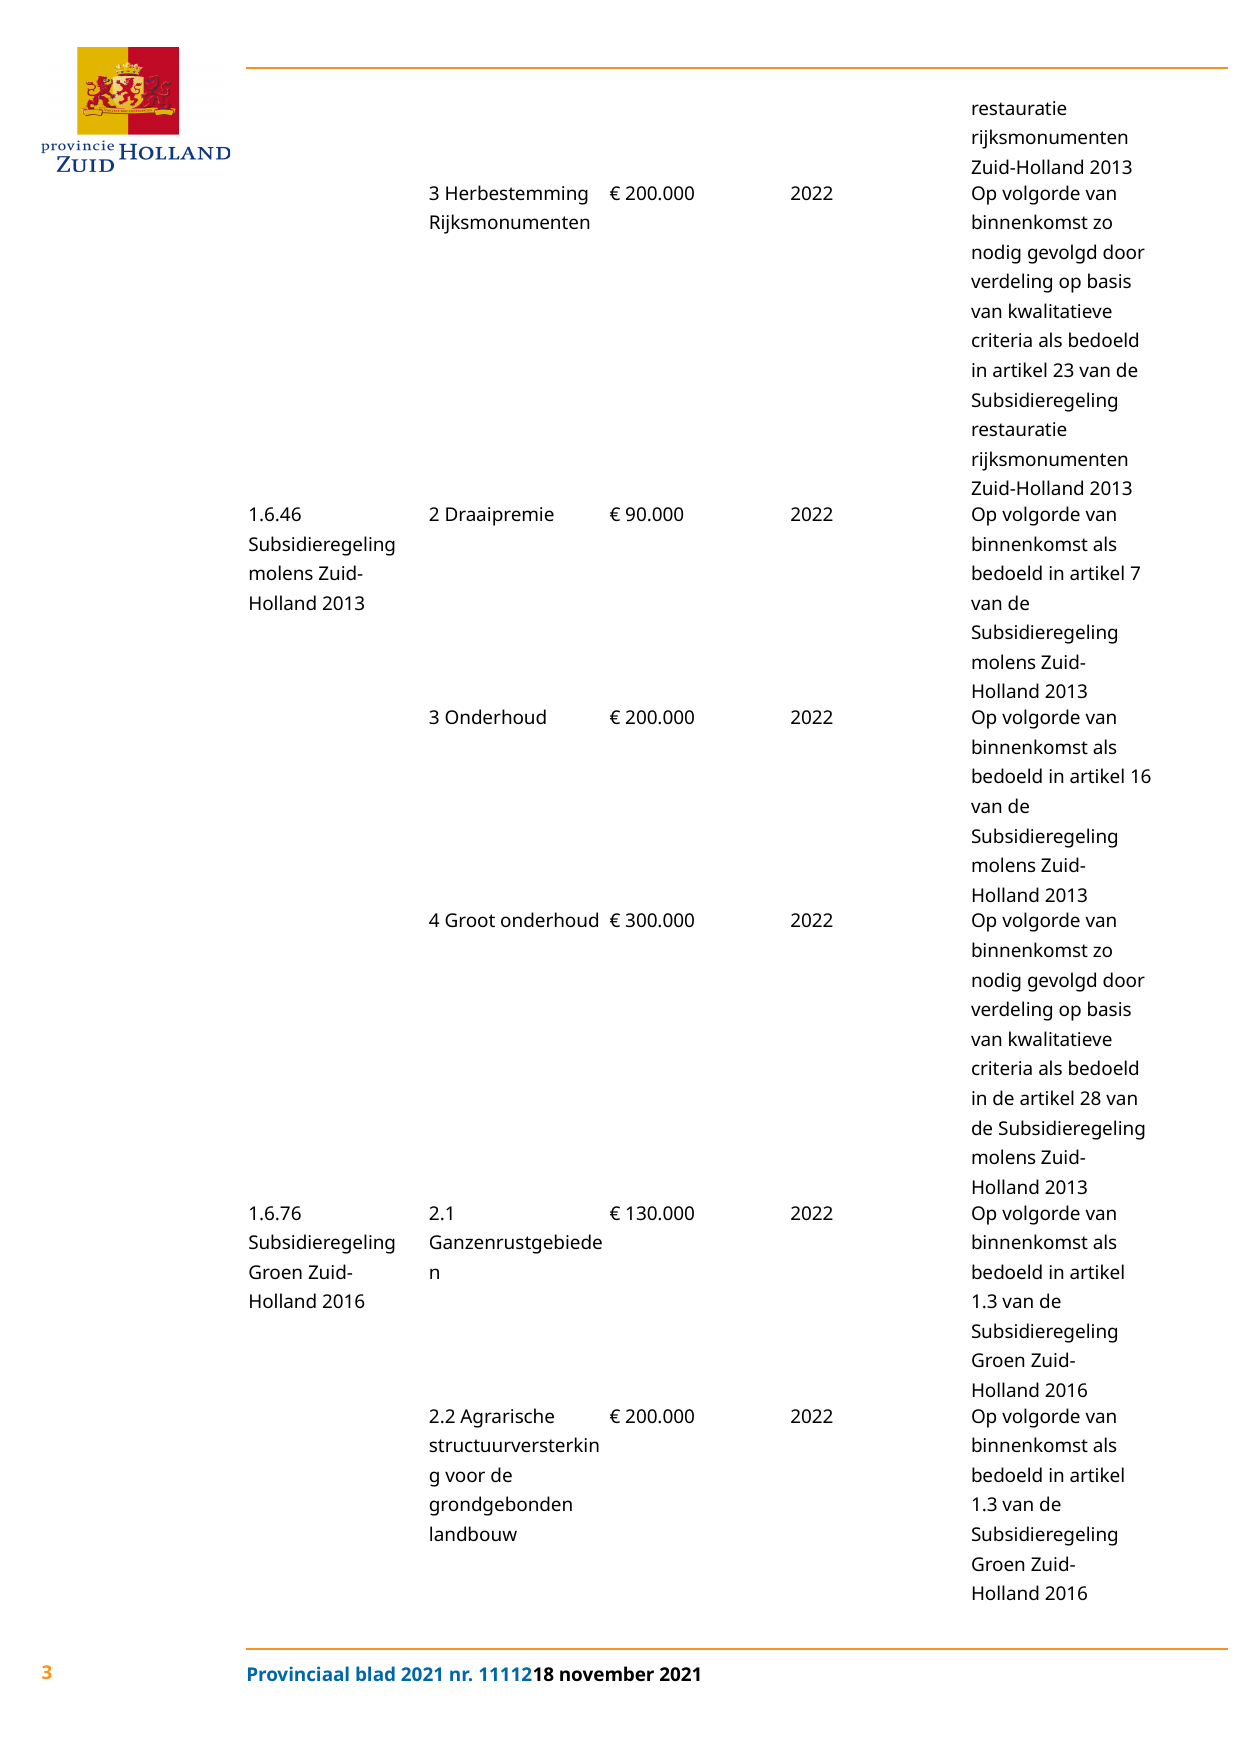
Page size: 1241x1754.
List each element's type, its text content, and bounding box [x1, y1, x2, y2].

table_cell [609, 95, 790, 180]
table_cell [790, 95, 971, 180]
table_cell 2022 [790, 1200, 971, 1403]
table_cell € 130.000 [609, 1200, 790, 1403]
table_cell [248, 1403, 429, 1606]
table_cell 2022 [790, 501, 971, 704]
table_cell Op volgorde van binnenkomst zo nodig gevolgd door verdeling op basis van kwalitatieve criteria als bedoeld in de artikel 28 van de Subsidieregeling molens Zuid-Holland 2013 [971, 908, 1152, 1200]
table_cell € 200.000 [609, 1403, 790, 1606]
table_cell 3 Onderhoud [429, 705, 609, 908]
table_cell [429, 95, 609, 180]
table_cell 2 Draaipremie [429, 501, 609, 704]
table_cell 3 Herbestemming Rijksmonumenten [429, 180, 609, 501]
table_cell 2.2 Agrarische structuurversterking voor de grondgebonden landbouw [429, 1403, 609, 1606]
table_cell restauratie rijksmonumenten Zuid-Holland 2013 [971, 95, 1152, 180]
table_cell 2022 [790, 1403, 971, 1606]
table_cell 1.6.46 Subsidieregeling molens Zuid-Holland 2013 [248, 501, 429, 704]
table_cell [248, 95, 429, 180]
table_cell Op volgorde van binnenkomst als bedoeld in artikel 7 van de Subsidieregeling molens Zuid-Holland 2013 [971, 501, 1152, 704]
table_cell 2022 [790, 180, 971, 501]
table_cell [248, 705, 429, 908]
table_cell 2022 [790, 908, 971, 1200]
table_cell [248, 908, 429, 1200]
table_cell 1.6.76 Subsidieregeling Groen Zuid- Holland 2016 [248, 1200, 429, 1403]
table_cell 2022 [790, 705, 971, 908]
table_cell € 300.000 [609, 908, 790, 1200]
table_cell € 200.000 [609, 180, 790, 501]
table_cell Op volgorde van binnenkomst zo nodig gevolgd door verdeling op basis van kwalitatieve criteria als bedoeld in artikel 23 van de Subsidieregeling restauratie rijksmonumenten Zuid-Holland 2013 [971, 180, 1152, 501]
table_cell 4 Groot onderhoud [429, 908, 609, 1200]
picture [41, 47, 231, 172]
table_cell 2.1 Ganzenrustgebieden [429, 1200, 609, 1403]
table_cell € 200.000 [609, 705, 790, 908]
table_cell Op volgorde van binnenkomst als bedoeld in artikel 16 van de Subsidieregeling molens Zuid-Holland 2013 [971, 705, 1152, 908]
table_cell Op volgorde van binnenkomst als bedoeld in artikel 1.3 van de Subsidieregeling Groen Zuid- Holland 2016 [971, 1200, 1152, 1403]
table_cell € 90.000 [609, 501, 790, 704]
table_cell [248, 180, 429, 501]
table_cell Op volgorde van binnenkomst als bedoeld in artikel 1.3 van de Subsidieregeling Groen Zuid- Holland 2016 [971, 1403, 1152, 1606]
